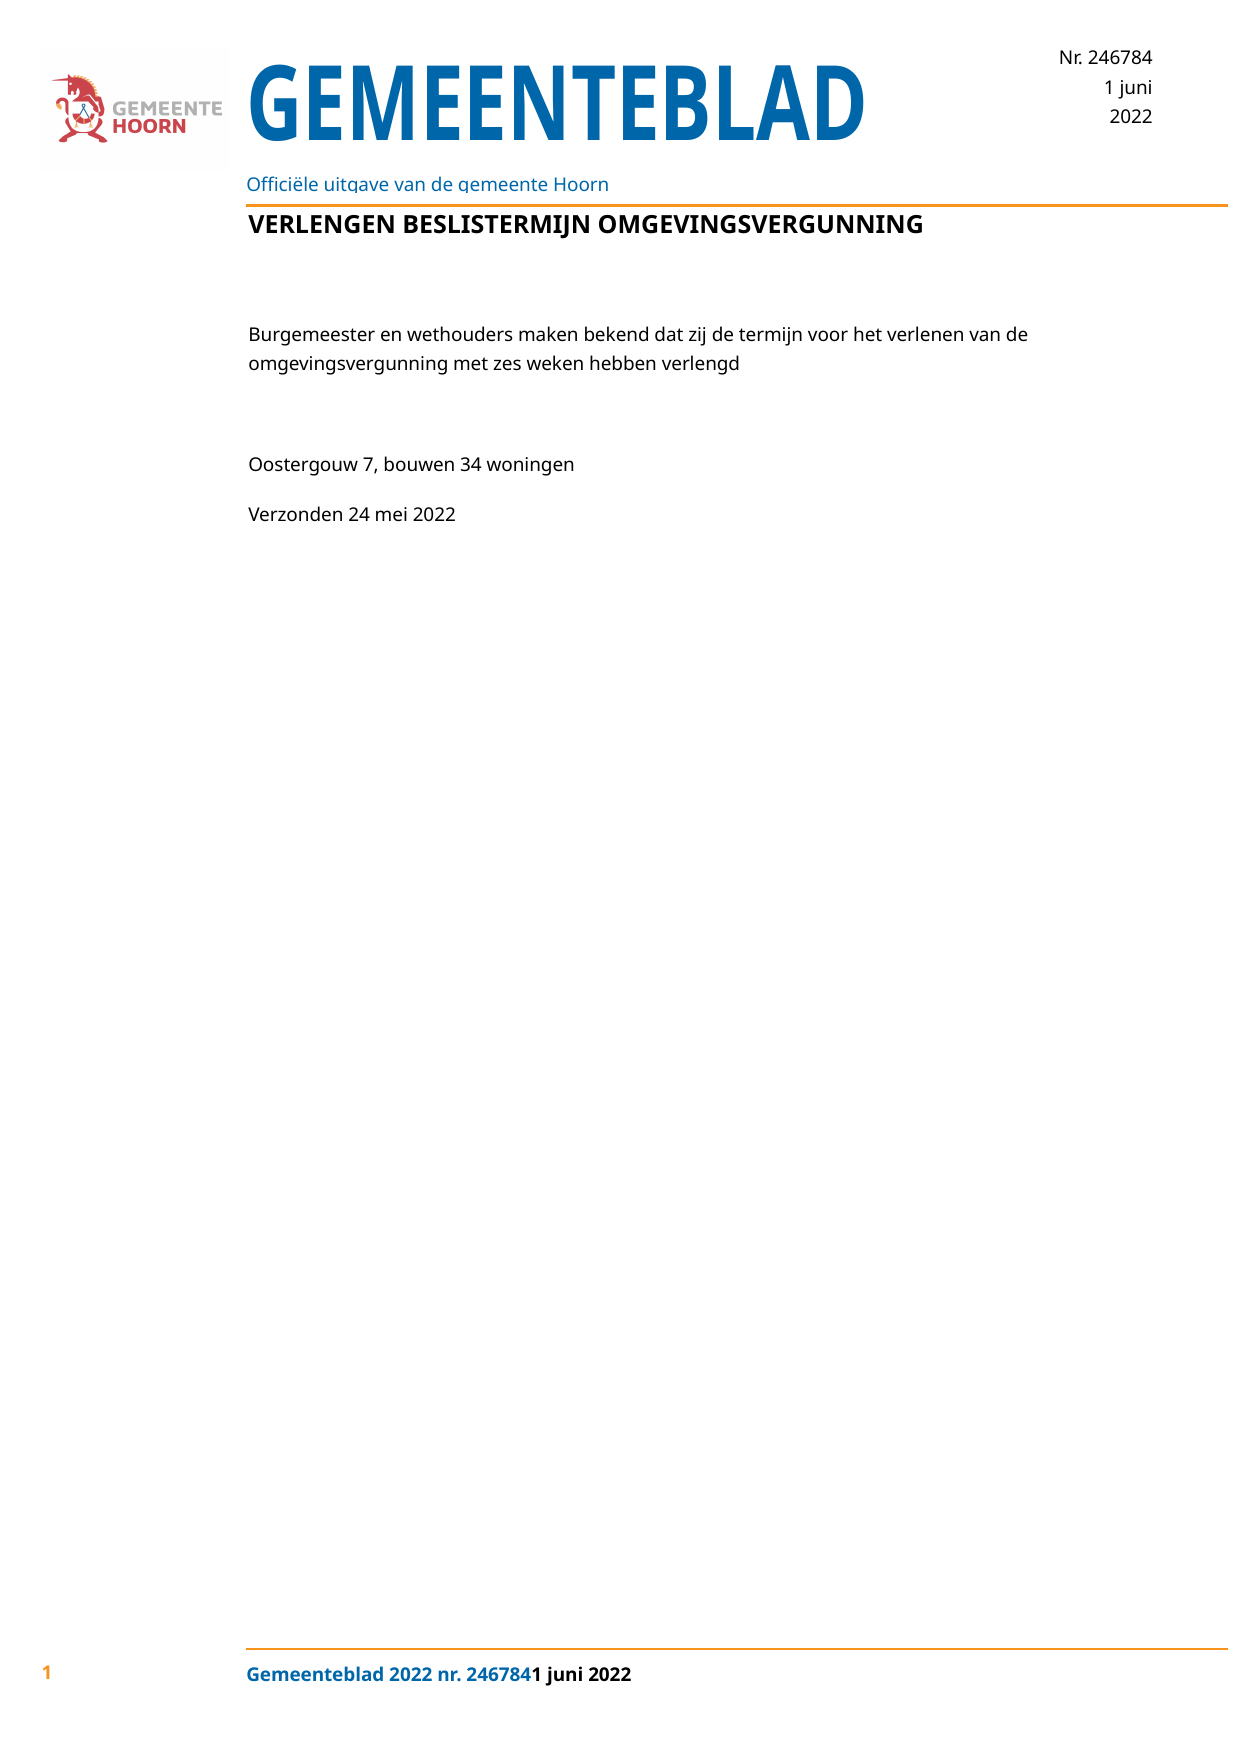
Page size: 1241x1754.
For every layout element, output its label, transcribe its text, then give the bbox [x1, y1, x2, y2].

picture [41, 47, 231, 172]
text Verzonden 24 mei 2022 [248, 502, 1152, 527]
text Oostergouw 7, bouwen 34 woningen [248, 451, 1152, 477]
text VERLENGEN BESLISTERMIJN OMGEVINGSVERGUNNING [248, 207, 1152, 241]
text Burgemeester en wethouders maken bekend dat zij de termijn voor het verlenen van de omgevingsvergunning met zes weken hebben verlengd [248, 321, 1152, 376]
